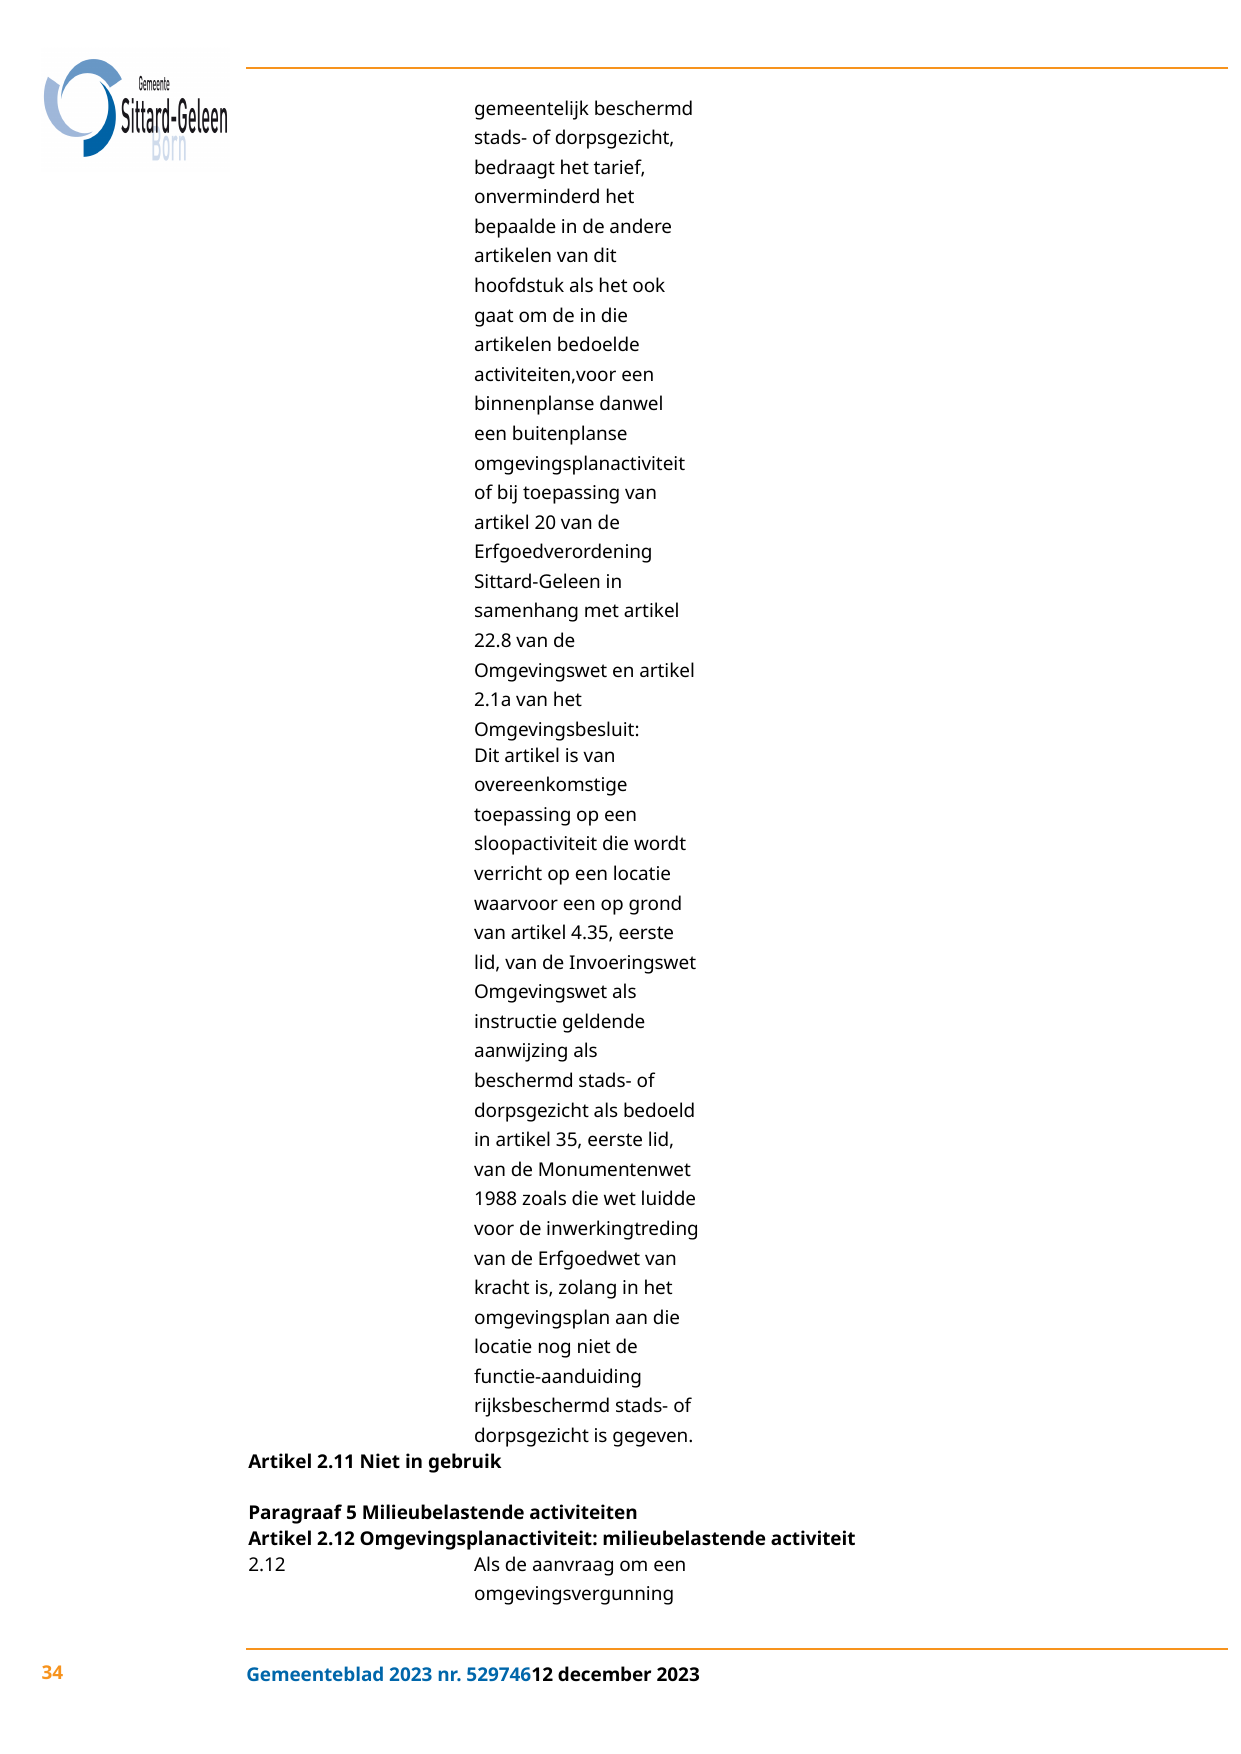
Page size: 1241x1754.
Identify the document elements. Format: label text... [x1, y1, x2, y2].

table_cell [926, 1474, 1152, 1499]
table_cell [926, 742, 1152, 1448]
table_cell [248, 1474, 474, 1499]
table_cell [926, 1525, 1152, 1551]
table_cell [700, 1474, 926, 1499]
table_cell [926, 1551, 1152, 1606]
table_cell Dit artikel is van overeenkomstige toepassing op een sloopactiviteit die wordt verricht op een locatie waarvoor een op grond van artikel 4.35, eerste lid, van de Invoeringswet Omgevingswet als instructie geldende aanwijzing als beschermd stads- of dorpsgezicht als bedoeld in artikel 35, eerste lid, van de Monumentenwet 1988 zoals die wet luidde voor de inwerkingtreding van de Erfgoedwet van kracht is, zolang in het omgevingsplan aan die locatie nog niet de functie-aanduiding rijksbeschermd stads- of dorpsgezicht is gegeven. [474, 742, 700, 1448]
table_cell 2.12 [248, 1551, 474, 1606]
table_cell Artikel 2.12 Omgevingsplanactiviteit: milieubelastende activiteit [248, 1525, 926, 1551]
table_cell gemeentelijk beschermd stads- of dorpsgezicht, bedraagt het tarief, onverminderd het bepaalde in de andere artikelen van dit hoofdstuk als het ook gaat om de in die artikelen bedoelde activiteiten,voor een binnenplanse danwel een buitenplanse omgevingsplanactiviteit of bij toepassing van artikel 20 van de Erfgoedverordening Sittard-Geleen in samenhang met artikel 22.8 van de Omgevingswet en artikel 2.1a van het Omgevingsbesluit: [474, 95, 700, 742]
table_cell [700, 1551, 926, 1606]
table_cell [926, 95, 1152, 742]
table_cell [700, 742, 926, 1448]
picture [41, 47, 231, 172]
table_cell [474, 1474, 700, 1499]
table_cell [926, 1448, 1152, 1474]
table_cell [248, 742, 474, 1448]
table_cell [248, 95, 474, 742]
table_cell Als de aanvraag om een omgevingsvergunning [474, 1551, 700, 1606]
table_cell Artikel 2.11 Niet in gebruik [248, 1448, 926, 1474]
table_cell [700, 95, 926, 742]
table_cell Paragraaf 5 Milieubelastende activiteiten [248, 1499, 1152, 1525]
